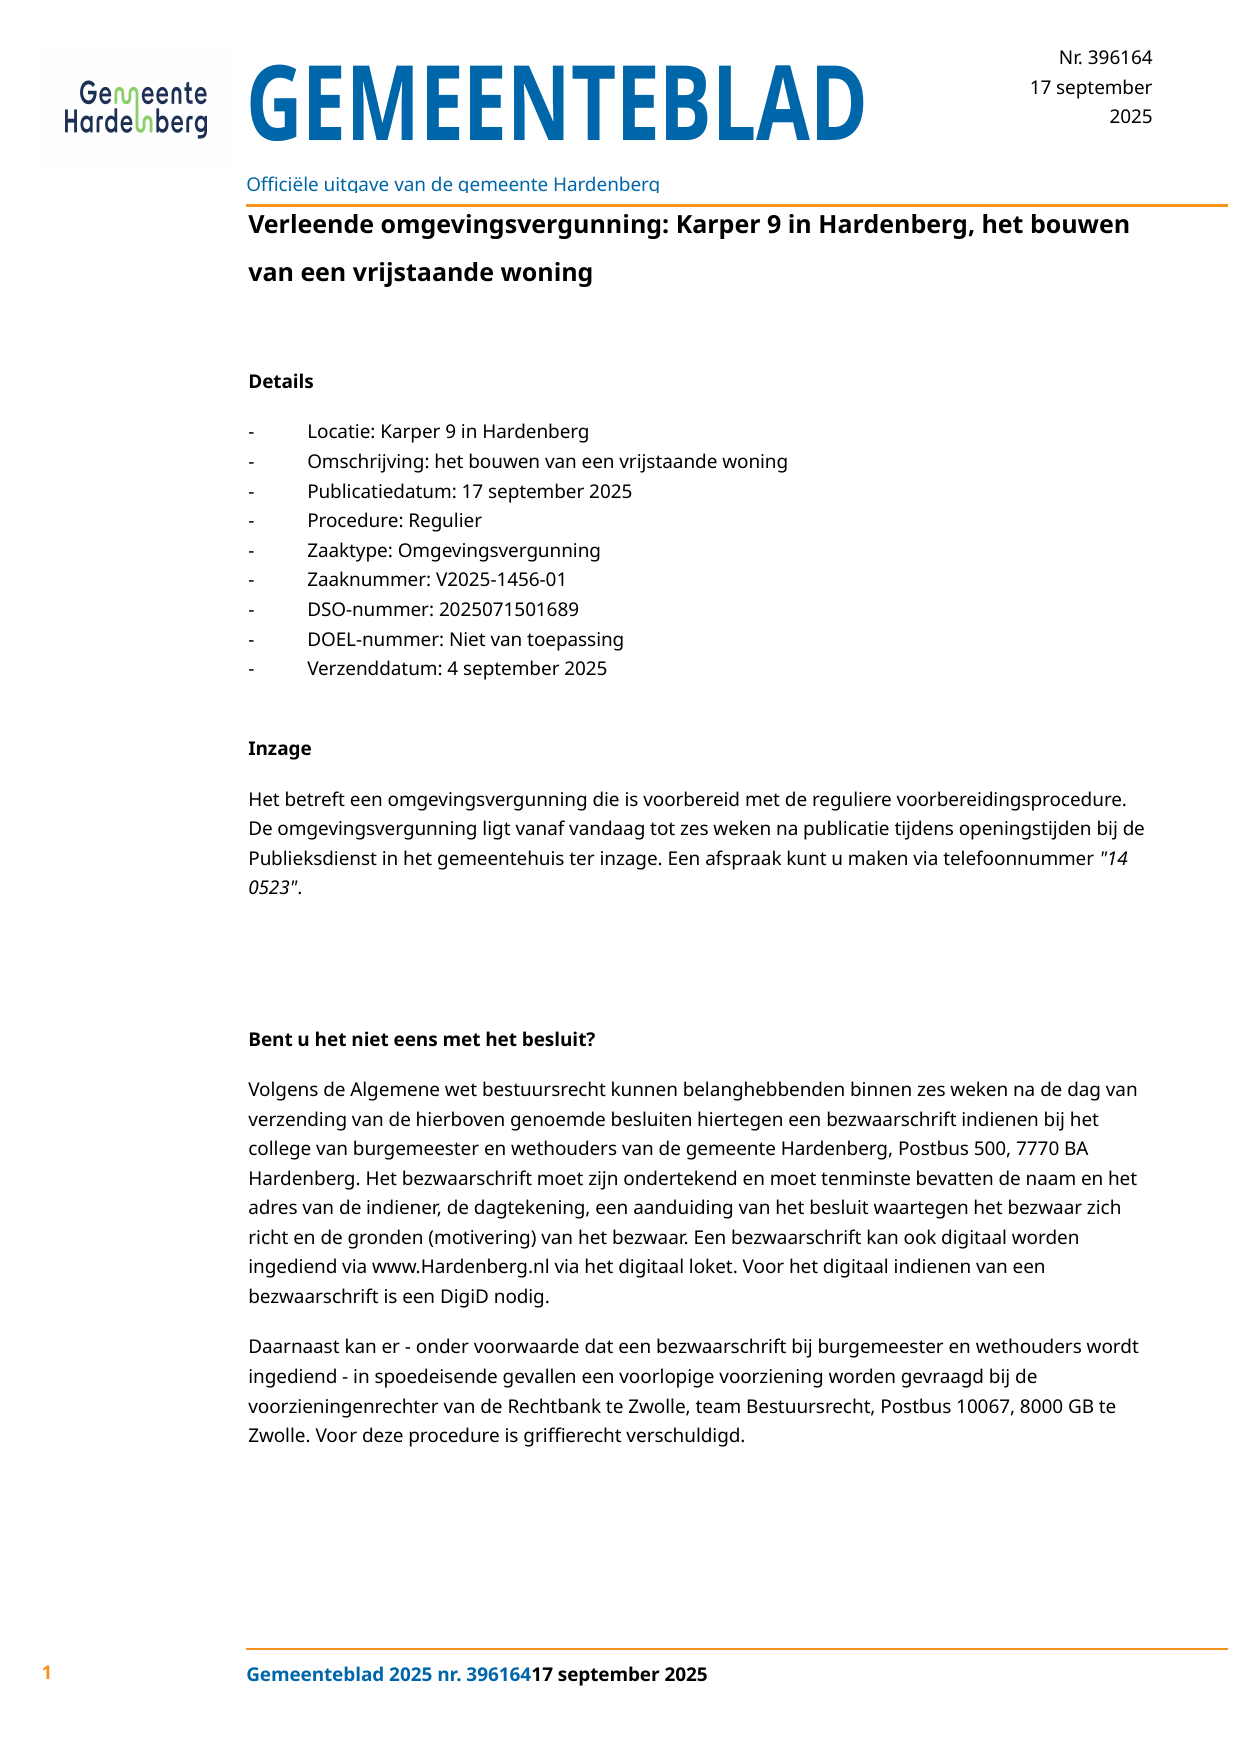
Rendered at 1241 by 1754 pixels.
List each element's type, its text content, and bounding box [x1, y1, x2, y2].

text Details [248, 368, 1152, 394]
list Publicatiedatum: 17 september 2025 [248, 478, 1152, 504]
picture [41, 47, 231, 172]
text Volgens de Algemene wet bestuursrecht kunnen belanghebbenden binnen zes weken na de dag van verzending van de hierboven genoemde besluiten hiertegen een bezwaarschrift indienen bij het college van burgemeester en wethouders van de gemeente Hardenberg, Postbus 500, 7770 BA Hardenberg. Het bezwaarschrift moet zijn ondertekend en moet tenminste bevatten de naam en het adres van de indiener, de dagtekening, een aanduiding van het besluit waartegen het bezwaar zich richt en de gronden (motivering) van het bezwaar. Een bezwaarschrift kan ook digitaal worden ingediend via www.Hardenberg.nl via het digitaal loket. Voor het digitaal indienen van een bezwaarschrift is een DigiD nodig. [248, 1076, 1152, 1309]
text Daarnaast kan er - onder voorwaarde dat een bezwaarschrift bij burgemeester en wethouders wordt ingediend - in spoedeisende gevallen een voorlopige voorziening worden gevraagd bij de voorzieningenrechter van de Rechtbank te Zwolle, team Bestuursrecht, Postbus 10067, 8000 GB te Zwolle. Voor deze procedure is griffierecht verschuldigd. [248, 1334, 1152, 1448]
text Inzage [248, 735, 1152, 761]
text Verleende omgevingsvergunning: Karper 9 in Hardenberg, het bouwen van een vrijstaande woning [248, 207, 1152, 288]
list Verzenddatum: 4 september 2025 [248, 655, 1152, 681]
list DSO-nummer: 2025071501689 [248, 596, 1152, 622]
list Omschrijving: het bouwen van een vrijstaande woning [248, 448, 1152, 474]
list Zaaktype: Omgevingsvergunning [248, 537, 1152, 563]
list Procedure: Regulier [248, 507, 1152, 533]
list DOEL-nummer: Niet van toepassing [248, 626, 1152, 652]
text Het betreft een omgevingsvergunning die is voorbereid met de reguliere voorbereidingsprocedure. De omgevingsvergunning ligt vanaf vandaag tot zes weken na publicatie tijdens openingstijden bij de Publieksdienst in het gemeentehuis ter inzage. Een afspraak kunt u maken via telefoonnummer "14 0523". [248, 786, 1152, 900]
text Bent u het niet eens met het besluit? [248, 1026, 1152, 1052]
list Locatie: Karper 9 in Hardenberg [248, 419, 1152, 444]
list Zaaknummer: V2025-1456-01 [248, 567, 1152, 592]
